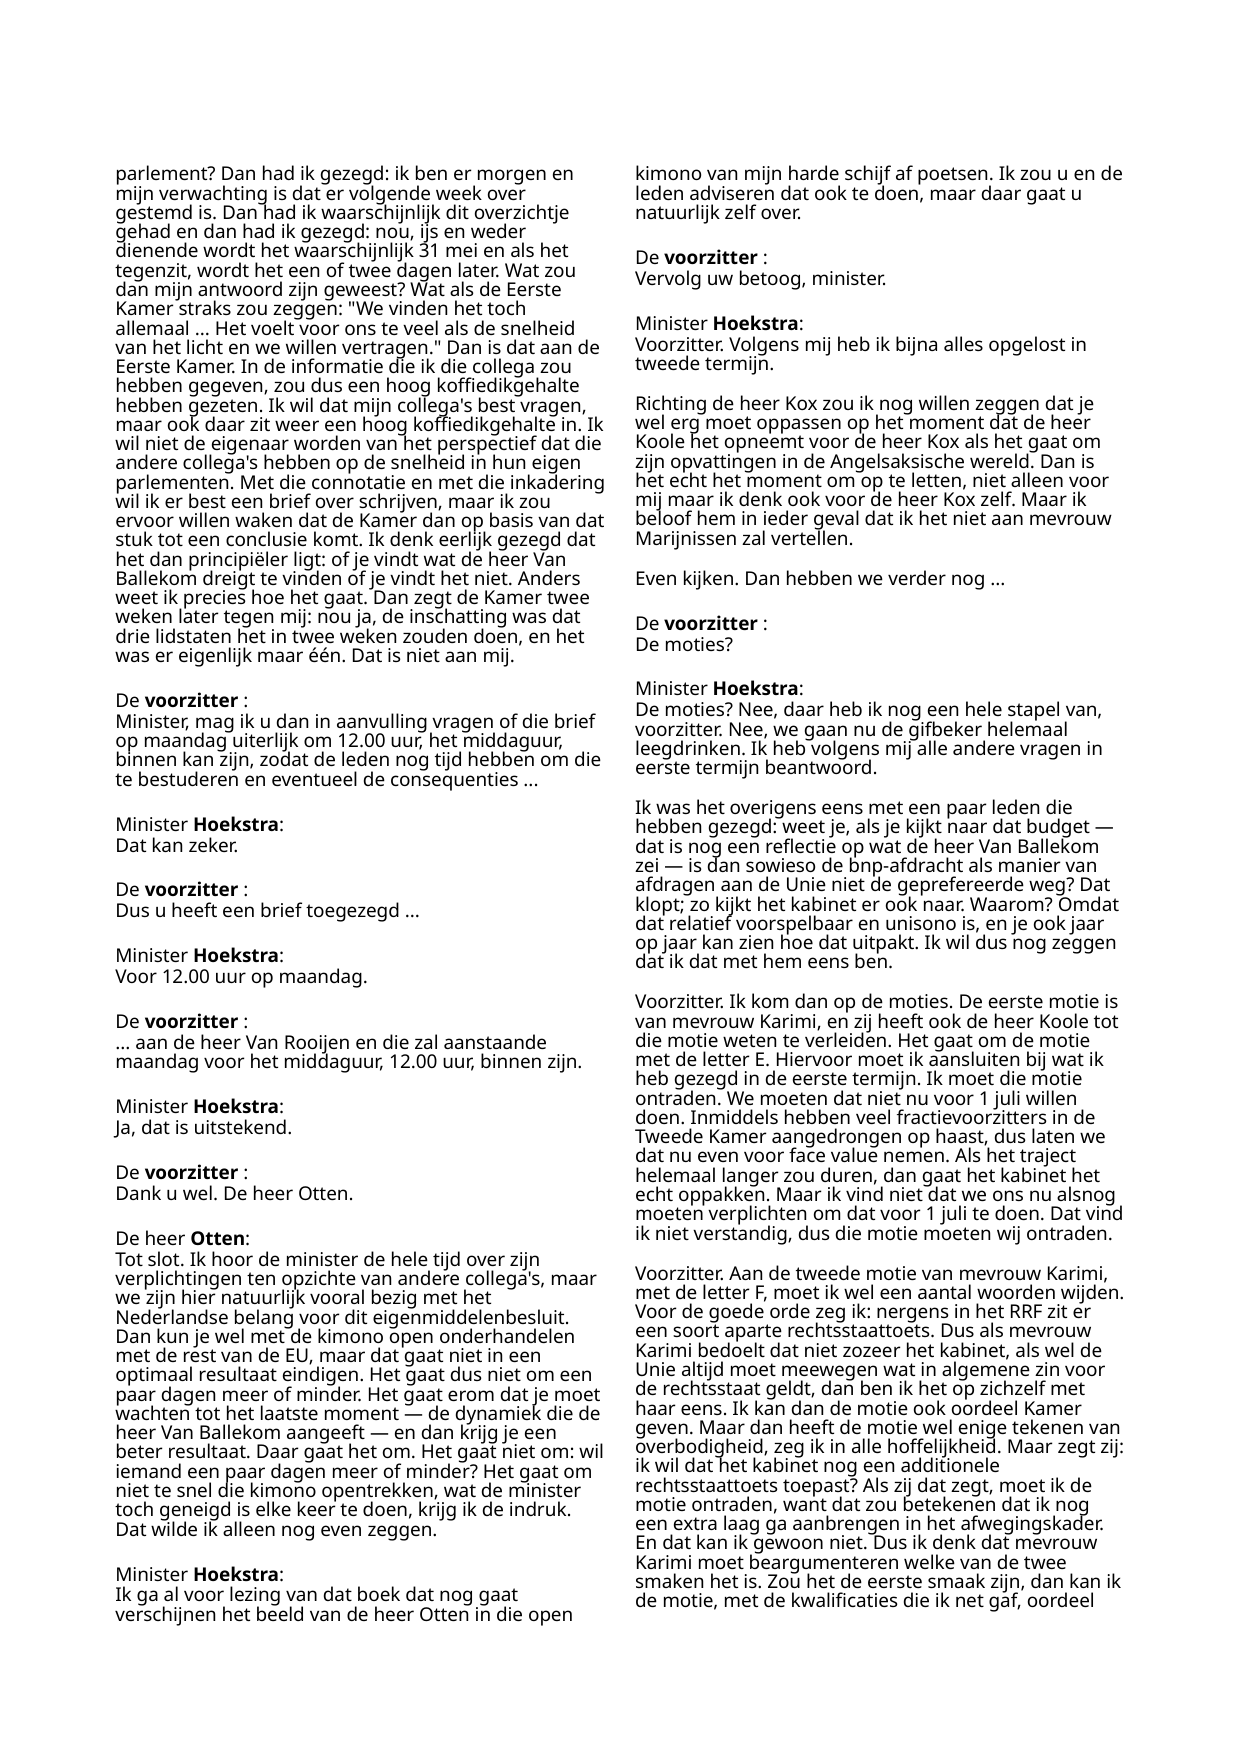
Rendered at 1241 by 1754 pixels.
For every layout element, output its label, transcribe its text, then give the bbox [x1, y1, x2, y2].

text ... aan de heer Van Rooijen en die zal aanstaande maandag voor het middaguur, 12.00 uur, binnen zijn. [115, 1034, 605, 1073]
text Minister Hoekstra: [635, 310, 1125, 336]
text Ik ga al voor lezing van dat boek dat nog gaat verschijnen het beeld van de heer Otten in die open [115, 1586, 605, 1625]
text Minister, mag ik u dan in aanvulling vragen of die brief op maandag uiterlijk om 12.00 uur, het middaguur, binnen kan zijn, zodat de leden nog tijd hebben om die te bestuderen en eventueel de consequenties ... [115, 713, 605, 790]
text Dank u wel. De heer Otten. [115, 1185, 605, 1204]
text parlement? Dan had ik gezegd: ik ben er morgen en mijn verwachting is dat er volgende week over gestemd is. Dan had ik waarschijnlijk dit overzichtje gehad en dan had ik gezegd: nou, ijs en weder dienende wordt het waarschijnlijk 31 mei en als het tegenzit, wordt het een of twee dagen later. Wat zou dan mijn antwoord zijn geweest? Wat als de Eerste Kamer straks zou zeggen: "We vinden het toch allemaal ... Het voelt voor ons te veel als de snelheid van het licht en we willen vertragen." Dan is dat aan de Eerste Kamer. In de informatie die ik die collega zou hebben gegeven, zou dus een hoog koffiedikgehalte hebben gezeten. Ik wil dat mijn collega's best vragen, maar ook daar zit weer een hoog koffiedikgehalte in. Ik wil niet de eigenaar worden van het perspectief dat die andere collega's hebben op de snelheid in hun eigen parlementen. Met die connotatie en met die inkadering wil ik er best een brief over schrijven, maar ik zou ervoor willen waken dat de Kamer dan op basis van dat stuk tot een conclusie komt. Ik denk eerlijk gezegd dat het dan principiëler ligt: of je vindt wat de heer Van Ballekom dreigt te vinden of je vindt het niet. Anders weet ik precies hoe het gaat. Dan zegt de Kamer twee weken later tegen mij: nou ja, de inschatting was dat drie lidstaten het in twee weken zouden doen, en het was er eigenlijk maar één. Dat is niet aan mij. [115, 165, 605, 666]
text Voorzitter. Aan de tweede motie van mevrouw Karimi, met de letter F, moet ik wel een aantal woorden wijden. Voor de goede orde zeg ik: nergens in het RRF zit er een soort aparte rechtsstaattoets. Dus als mevrouw Karimi bedoelt dat niet zozeer het kabinet, als wel de Unie altijd moet meewegen wat in algemene zin voor de rechtsstaat geldt, dan ben ik het op zichzelf met haar eens. Ik kan dan de motie ook oordeel Kamer geven. Maar dan heeft de motie wel enige tekenen van overbodigheid, zeg ik in alle hoffelijkheid. Maar zegt zij: ik wil dat het kabinet nog een additionele rechtsstaattoets toepast? Als zij dat zegt, moet ik de motie ontraden, want dat zou betekenen dat ik nog een extra laag ga aanbrengen in het afwegingskader. En dat kan ik gewoon niet. Dus ik denk dat mevrouw Karimi moet beargumenteren welke van de twee smaken het is. Zou het de eerste smaak zijn, dan kan ik de motie, met de kwalificaties die ik net gaf, oordeel [635, 1264, 1125, 1611]
text Minister Hoekstra: [635, 676, 1125, 701]
text De voorzitter : [115, 877, 605, 902]
text Voorzitter. Ik kom dan op de moties. De eerste motie is van mevrouw Karimi, en zij heeft ook de heer Koole tot die motie weten te verleiden. Het gaat om de motie met de letter E. Hiervoor moet ik aansluiten bij wat ik heb gezegd in de eerste termijn. Ik moet die motie ontraden. We moeten dat niet nu voor 1 juli willen doen. Inmiddels hebben veel fractievoorzitters in de Tweede Kamer aangedrongen op haast, dus laten we dat nu even voor face value nemen. Als het traject helemaal langer zou duren, dan gaat het kabinet het echt oppakken. Maar ik vind niet dat we ons nu alsnog moeten verplichten om dat voor 1 juli te doen. Dat vind ik niet verstandig, dus die motie moeten wij ontraden. [635, 993, 1125, 1244]
text De moties? Nee, daar heb ik nog een hele stapel van, voorzitter. Nee, we gaan nu de gifbeker helemaal leegdrinken. Ik heb volgens mij alle andere vragen in eerste termijn beantwoord. [635, 701, 1125, 778]
text De heer Otten: [115, 1225, 605, 1251]
text De voorzitter : [115, 687, 605, 713]
text Ja, dat is uitstekend. [115, 1119, 605, 1138]
text De moties? [635, 636, 1125, 655]
text Minister Hoekstra: [115, 942, 605, 968]
text Richting de heer Kox zou ik nog willen zeggen dat je wel erg moet oppassen op het moment dat de heer Koole het opneemt voor de heer Kox als het gaat om zijn opvattingen in de Angelsaksische wereld. Dan is het echt het moment om op te letten, niet alleen voor mij maar ik denk ook voor de heer Kox zelf. Maar ik beloof hem in ieder geval dat ik het niet aan mevrouw Marijnissen zal vertellen. [635, 395, 1125, 549]
text Dat kan zeker. [115, 837, 605, 856]
text Dus u heeft een brief toegezegd ... [115, 902, 605, 922]
text De voorzitter : [115, 1008, 605, 1034]
text Ik was het overigens eens met een paar leden die hebben gezegd: weet je, als je kijkt naar dat budget — dat is nog een reflectie op wat de heer Van Ballekom zei — is dan sowieso de bnp-afdracht als manier van afdragen aan de Unie niet de geprefereerde weg? Dat klopt; zo kijkt het kabinet er ook naar. Waarom? Omdat dat relatief voorspelbaar en unisono is, en je ook jaar op jaar kan zien hoe dat uitpakt. Ik wil dus nog zeggen dat ik dat met hem eens ben. [635, 799, 1125, 973]
text De voorzitter : [635, 610, 1125, 636]
text Voorzitter. Volgens mij heb ik bijna alles opgelost in tweede termijn. [635, 336, 1125, 374]
text Voor 12.00 uur op maandag. [115, 968, 605, 987]
text Minister Hoekstra: [115, 1561, 605, 1586]
text De voorzitter : [115, 1159, 605, 1185]
text Even kijken. Dan hebben we verder nog ... [635, 570, 1125, 589]
text Vervolg uw betoog, minister. [635, 270, 1125, 289]
text Minister Hoekstra: [115, 811, 605, 837]
text Tot slot. Ik hoor de minister de hele tijd over zijn verplichtingen ten opzichte van andere collega's, maar we zijn hier natuurlijk vooral bezig met het Nederlandse belang voor dit eigenmiddelenbesluit. Dan kun je wel met de kimono open onderhandelen met de rest van de EU, maar dat gaat niet in een optimaal resultaat eindigen. Het gaat dus niet om een paar dagen meer of minder. Het gaat erom dat je moet wachten tot het laatste moment — de dynamiek die de heer Van Ballekom aangeeft — en dan krijg je een beter resultaat. Daar gaat het om. Het gaat niet om: wil iemand een paar dagen meer of minder? Het gaat om niet te snel die kimono opentrekken, wat de minister toch geneigd is elke keer te doen, krijg ik de indruk. Dat wilde ik alleen nog even zeggen. [115, 1251, 605, 1540]
text De voorzitter : [635, 244, 1125, 270]
text kimono van mijn harde schijf af poetsen. Ik zou u en de leden adviseren dat ook te doen, maar daar gaat u natuurlijk zelf over. [635, 165, 1125, 223]
text Minister Hoekstra: [115, 1093, 605, 1119]
